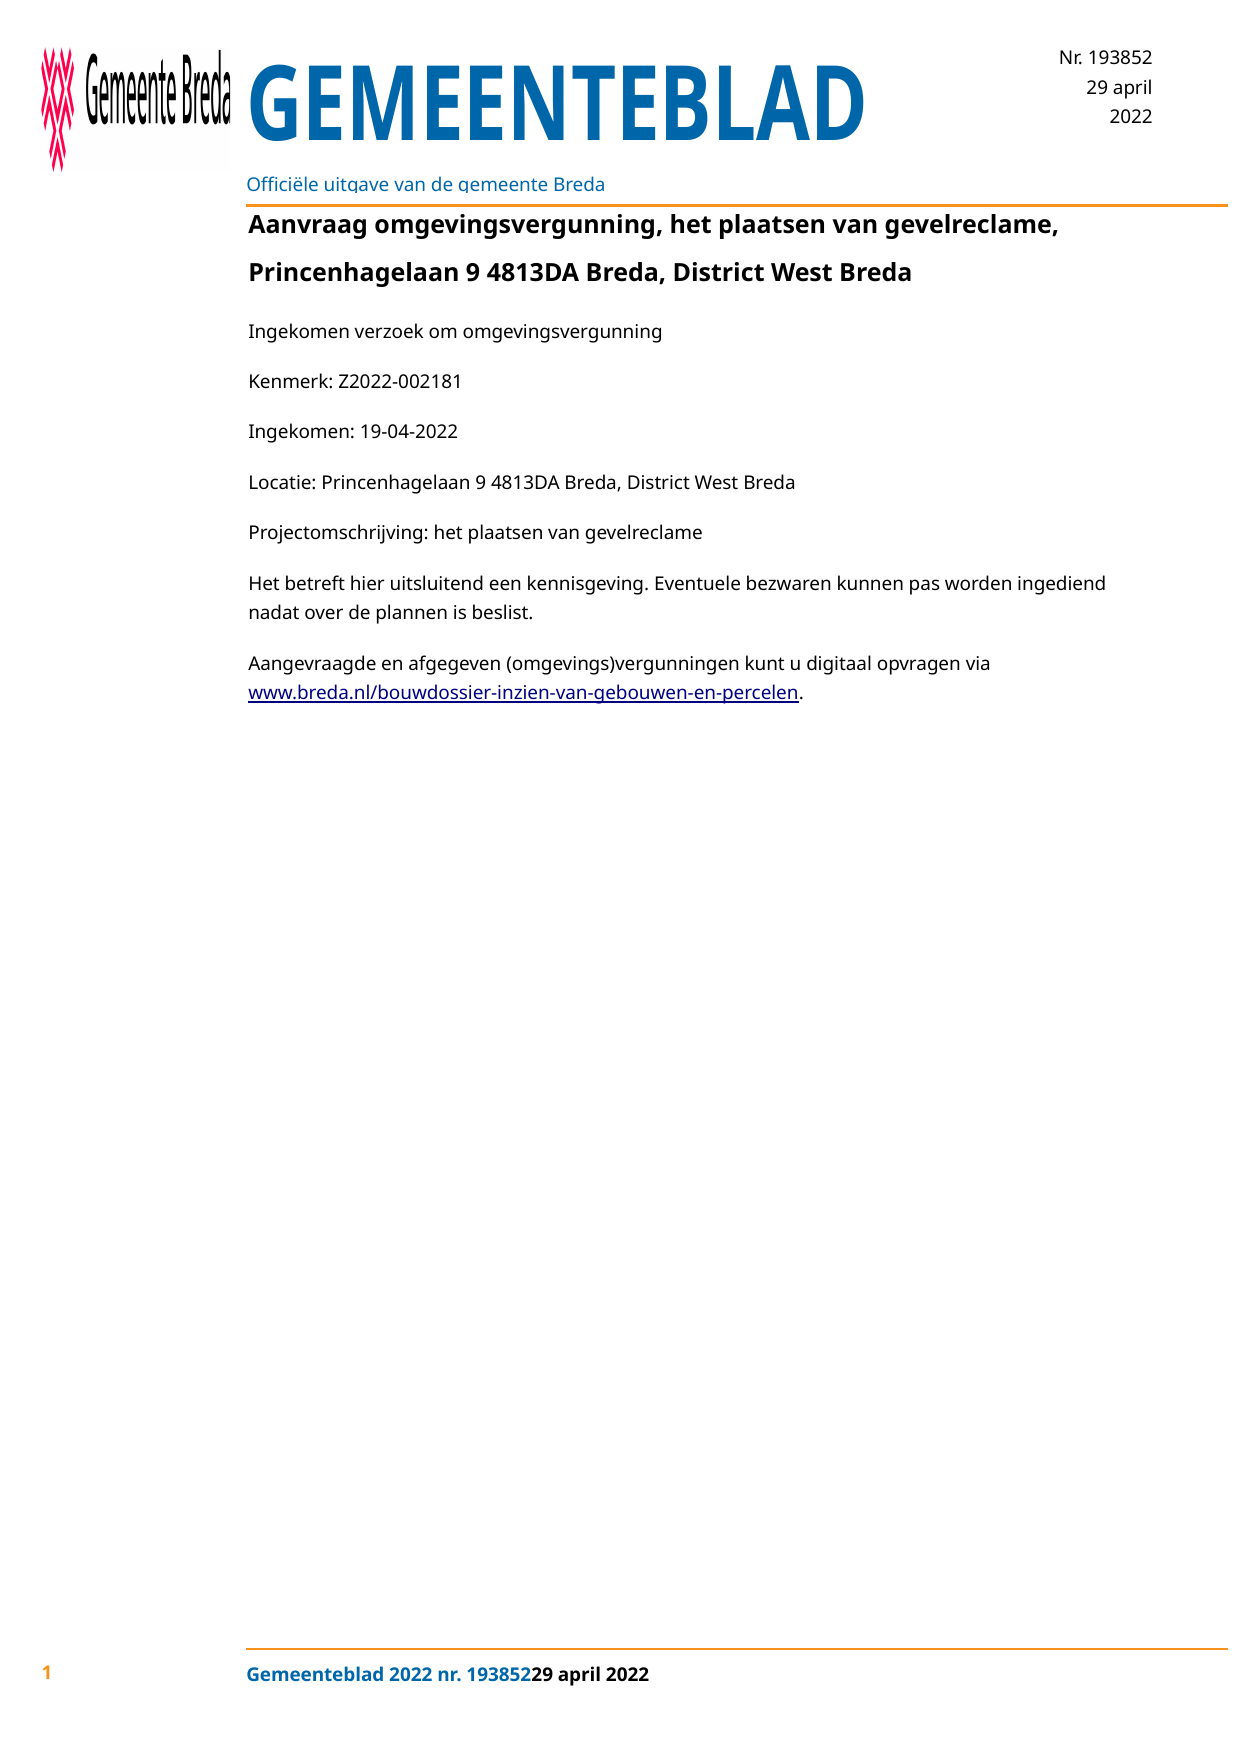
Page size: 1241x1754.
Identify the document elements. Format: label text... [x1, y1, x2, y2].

picture [41, 47, 231, 172]
text Ingekomen: 19-04-2022 [248, 419, 1152, 444]
text Locatie: Princenhagelaan 9 4813DA Breda, District West Breda [248, 469, 1152, 495]
text Kenmerk: Z2022-002181 [248, 368, 1152, 394]
text Aanvraag omgevingsvergunning, het plaatsen van gevelreclame, Princenhagelaan 9 4813DA Breda, District West Breda [248, 207, 1152, 288]
text Aangevraagde en afgegeven (omgevings)vergunningen kunt u digitaal opvragen via www.breda.nl/bouwdossier-inzien-van-gebouwen-en-percelen. [248, 650, 1152, 705]
text Het betreft hier uitsluitend een kennisgeving. Eventuele bezwaren kunnen pas worden ingediend nadat over de plannen is beslist. [248, 570, 1152, 625]
text Ingekomen verzoek om omgevingsvergunning [248, 318, 1152, 344]
text Projectomschrijving: het plaatsen van gevelreclame [248, 519, 1152, 545]
